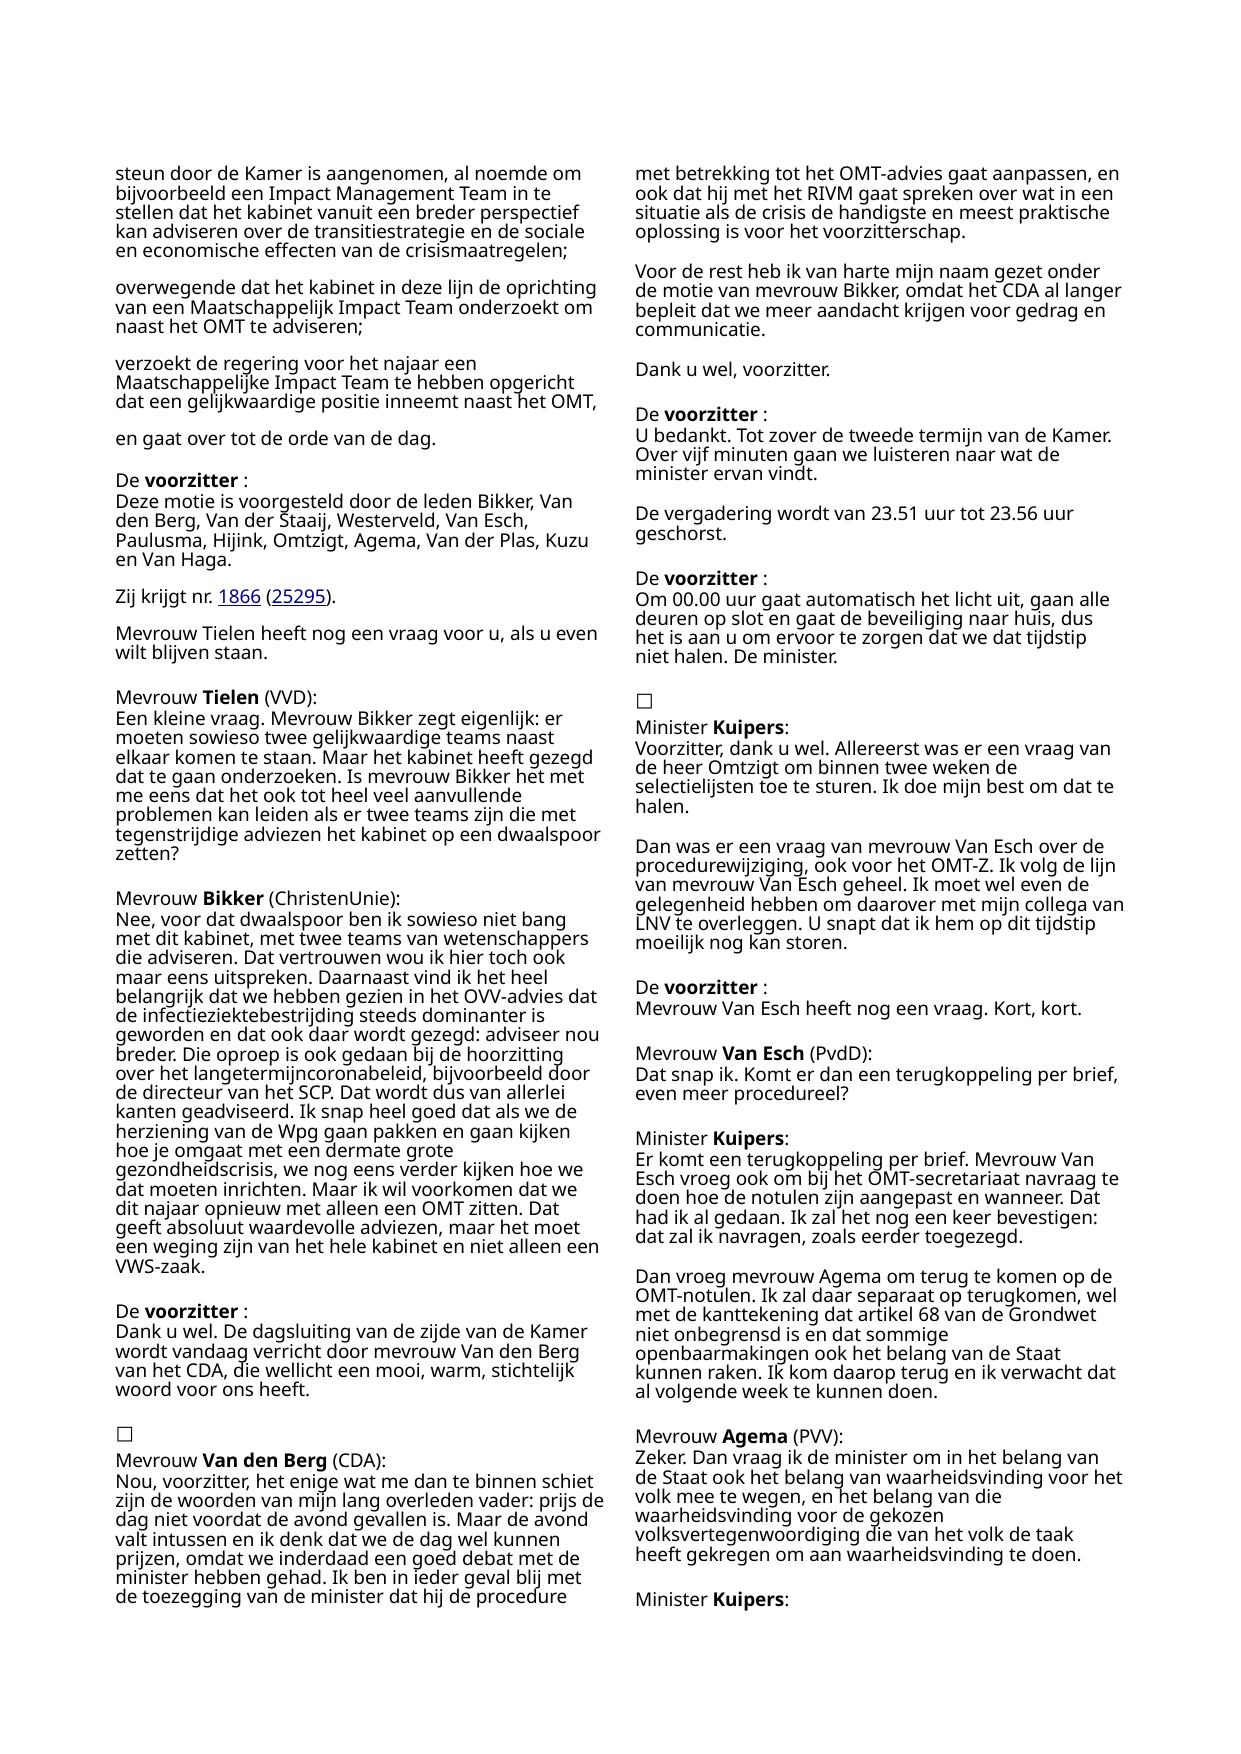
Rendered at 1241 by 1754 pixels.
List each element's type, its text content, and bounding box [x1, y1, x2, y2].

text verzoekt de regering voor het najaar een Maatschappelijke Impact Team te hebben opgericht dat een gelijkwaardige positie inneemt naast het OMT, [115, 355, 605, 413]
text Een kleine vraag. Mevrouw Bikker zegt eigenlijk: er moeten sowieso twee gelijkwaardige teams naast elkaar komen te staan. Maar het kabinet heeft gezegd dat te gaan onderzoeken. Is mevrouw Bikker het met me eens dat het ook tot heel veel aanvullende problemen kan leiden als er twee teams zijn die met tegenstrijdige adviezen het kabinet op een dwaalspoor zetten? [115, 710, 605, 864]
text Zeker. Dan vraag ik de minister om in het belang van de Staat ook het belang van waarheidsvinding voor het volk mee te wegen, en het belang van die waarheidsvinding voor de gekozen volksvertegenwoordiging die van het volk de taak heeft gekregen om aan waarheidsvinding te doen. [635, 1449, 1125, 1565]
text De voorzitter : [635, 401, 1125, 427]
text met betrekking tot het OMT-advies gaat aanpassen, en ook dat hij met het RIVM gaat spreken over wat in een situatie als de crisis de handigste en meest praktische oplossing is voor het voorzitterschap. [635, 165, 1125, 242]
text Dan vroeg mevrouw Agema om terug te komen op de OMT-notulen. Ik zal daar separaat op terugkomen, wel met de kanttekening dat artikel 68 van de Grondwet niet onbegrensd is en dat sommige openbaarmakingen ook het belang van de Staat kunnen raken. Ik kom daarop terug en ik verwacht dat al volgende week te kunnen doen. [635, 1268, 1125, 1403]
text Dank u wel, voorzitter. [635, 361, 1125, 380]
text Dan was er een vraag van mevrouw Van Esch over de procedurewijziging, ook voor het OMT-Z. Ik volg de lijn van mevrouw Van Esch geheel. Ik moet wel even de gelegenheid hebben om daarover met mijn collega van LNV te overleggen. U snapt dat ik hem op dit tijdstip moeilijk nog kan storen. [635, 838, 1125, 953]
text Nou, voorzitter, het enige wat me dan te binnen schiet zijn de woorden van mijn lang overleden vader: prijs de dag niet voordat de avond gevallen is. Maar de avond valt intussen en ik denk dat we de dag wel kunnen prijzen, omdat we inderdaad een goed debat met de minister hebben gehad. Ik ben in ieder geval blij met de toezegging van de minister dat hij de procedure [115, 1473, 605, 1608]
text overwegende dat het kabinet in deze lijn de oprichting van een Maatschappelijk Impact Team onderzoekt om naast het OMT te adviseren; [115, 279, 605, 337]
text ⬜ [115, 1421, 605, 1447]
text Voor de rest heb ik van harte mijn naam gezet onder de motie van mevrouw Bikker, omdat het CDA al langer bepleit dat we meer aandacht krijgen voor gedrag en communicatie. [635, 263, 1125, 340]
text Minister Kuipers: [635, 1586, 1125, 1612]
text Nee, voor dat dwaalspoor ben ik sowieso niet bang met dit kabinet, met twee teams van wetenschappers die adviseren. Dat vertrouwen wou ik hier toch ook maar eens uitspreken. Daarnaast vind ik het heel belangrijk dat we hebben gezien in het OVV-advies dat de infectieziektebestrijding steeds dominanter is geworden en dat ook daar wordt gezegd: adviseer nou breder. Die oproep is ook gedaan bij de hoorzitting over het langetermijncoronabeleid, bijvoorbeeld door de directeur van het SCP. Dat wordt dus van allerlei kanten geadviseerd. Ik snap heel goed dat als we de herziening van de Wpg gaan pakken en gaan kijken hoe je omgaat met een dermate grote gezondheidscrisis, we nog eens verder kijken hoe we dat moeten inrichten. Maar ik wil voorkomen dat we dit najaar opnieuw met alleen een OMT zitten. Dat geeft absoluut waardevolle adviezen, maar het moet een weging zijn van het hele kabinet en niet alleen een VWS-zaak. [115, 911, 605, 1277]
text De voorzitter : [635, 974, 1125, 1000]
text steun door de Kamer is aangenomen, al noemde om bijvoorbeeld een Impact Management Team in te stellen dat het kabinet vanuit een breder perspectief kan adviseren over de transitiestrategie en de sociale en economische effecten van de crisismaatregelen; [115, 165, 605, 262]
text De vergadering wordt van 23.51 uur tot 23.56 uur geschorst. [635, 505, 1125, 544]
text De voorzitter : [635, 565, 1125, 591]
text Dat snap ik. Komt er dan een terugkoppeling per brief, even meer procedureel? [635, 1066, 1125, 1104]
text ⬜ [635, 688, 1125, 714]
text en gaat over tot de orde van de dag. [115, 430, 605, 450]
text Voorzitter, dank u wel. Allereerst was er een vraag van de heer Omtzigt om binnen twee weken de selectielijsten toe te sturen. Ik doe mijn best om dat te halen. [635, 740, 1125, 817]
text Mevrouw Tielen heeft nog een vraag voor u, als u even wilt blijven staan. [115, 625, 605, 663]
text Er komt een terugkoppeling per brief. Mevrouw Van Esch vroeg ook om bij het OMT-secretariaat navraag te doen hoe de notulen zijn aangepast en wanneer. Dat had ik al gedaan. Ik zal het nog een keer bevestigen: dat zal ik navragen, zoals eerder toegezegd. [635, 1151, 1125, 1247]
text Mevrouw Van Esch heeft nog een vraag. Kort, kort. [635, 1000, 1125, 1019]
text U bedankt. Tot zover de tweede termijn van de Kamer. Over vijf minuten gaan we luisteren naar wat de minister ervan vindt. [635, 427, 1125, 484]
text Mevrouw Van den Berg (CDA): [115, 1447, 605, 1473]
text De voorzitter : [115, 467, 605, 493]
text De voorzitter : [115, 1298, 605, 1323]
text Minister Kuipers: [635, 714, 1125, 740]
text Mevrouw Van Esch (PvdD): [635, 1040, 1125, 1066]
text Minister Kuipers: [635, 1125, 1125, 1151]
text Mevrouw Agema (PVV): [635, 1424, 1125, 1449]
text Dank u wel. De dagsluiting van de zijde van de Kamer wordt vandaag verricht door mevrouw Van den Berg van het CDA, die wellicht een mooi, warm, stichtelijk woord voor ons heeft. [115, 1323, 605, 1401]
text Mevrouw Tielen (VVD): [115, 684, 605, 710]
text Zij krijgt nr. 1866 (25295). [115, 588, 605, 607]
text Deze motie is voorgesteld door de leden Bikker, Van den Berg, Van der Staaij, Westerveld, Van Esch, Paulusma, Hijink, Omtzigt, Agema, Van der Plas, Kuzu en Van Haga. [115, 493, 605, 570]
text Om 00.00 uur gaat automatisch het licht uit, gaan alle deuren op slot en gaat de beveiliging naar huis, dus het is aan u om ervoor te zorgen dat we dat tijdstip niet halen. De minister. [635, 591, 1125, 668]
text Mevrouw Bikker (ChristenUnie): [115, 885, 605, 911]
